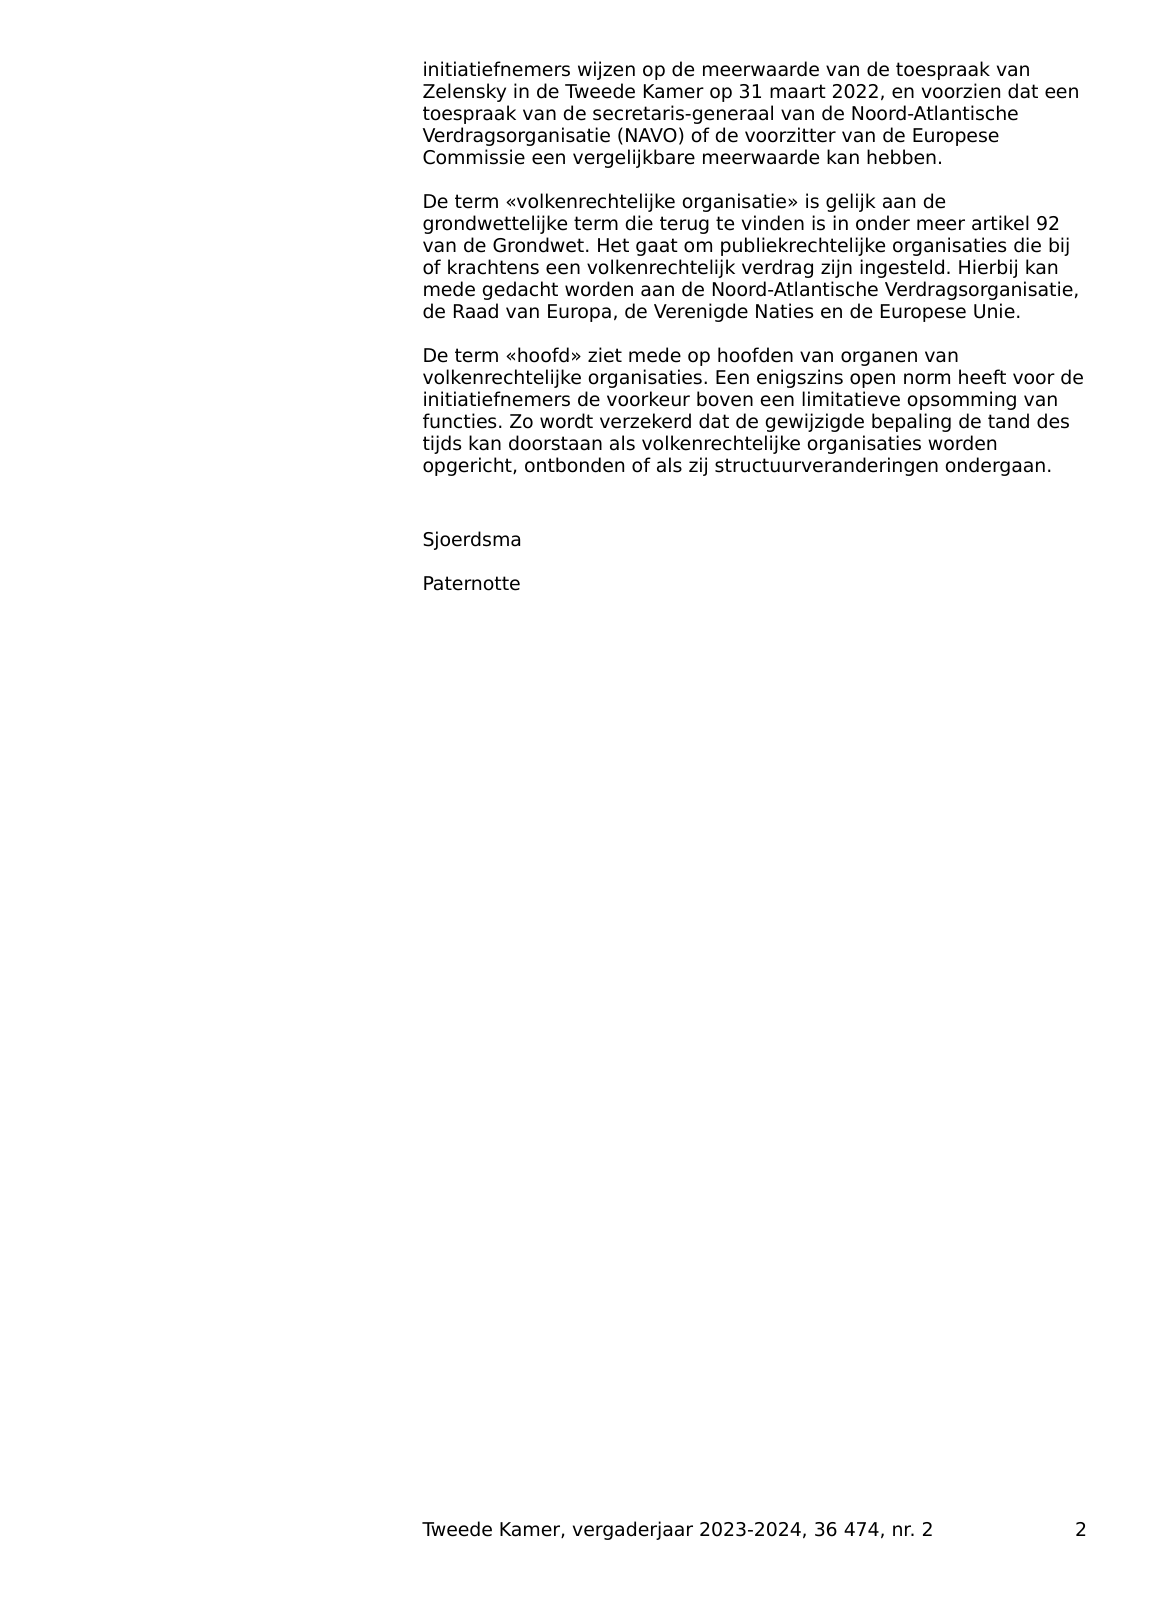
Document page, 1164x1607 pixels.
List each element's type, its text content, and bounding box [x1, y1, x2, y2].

text Sjoerdsma Paternotte [422, 507, 1087, 595]
text De term «volkenrechtelijke organisatie» is gelijk aan de grondwettelijke term die terug te vinden is in onder meer artikel 92 van de Grondwet. Het gaat om publiekrechtelijke organisaties die bij of krachtens een volkenrechtelijk verdrag zijn ingesteld. Hierbij kan mede gedacht worden aan de Noord-Atlantische Verdragsorganisatie, de Raad van Europa, de Verenigde Naties en de Europese Unie. [422, 191, 1087, 323]
text initiatiefnemers wijzen op de meerwaarde van de toespraak van Zelensky in de Tweede Kamer op 31 maart 2022, en voorzien dat een toespraak van de secretaris-generaal van de Noord-Atlantische Verdragsorganisatie (NAVO) of de voorzitter van de Europese Commissie een vergelijkbare meerwaarde kan hebben. [422, 59, 1087, 169]
text De term «hoofd» ziet mede op hoofden van organen van volkenrechtelijke organisaties. Een enigszins open norm heeft voor de initiatiefnemers de voorkeur boven een limitatieve opsomming van functies. Zo wordt verzekerd dat de gewijzigde bepaling de tand des tijds kan doorstaan als volkenrechtelijke organisaties worden opgericht, ontbonden of als zij structuurveranderingen ondergaan. [422, 345, 1087, 477]
